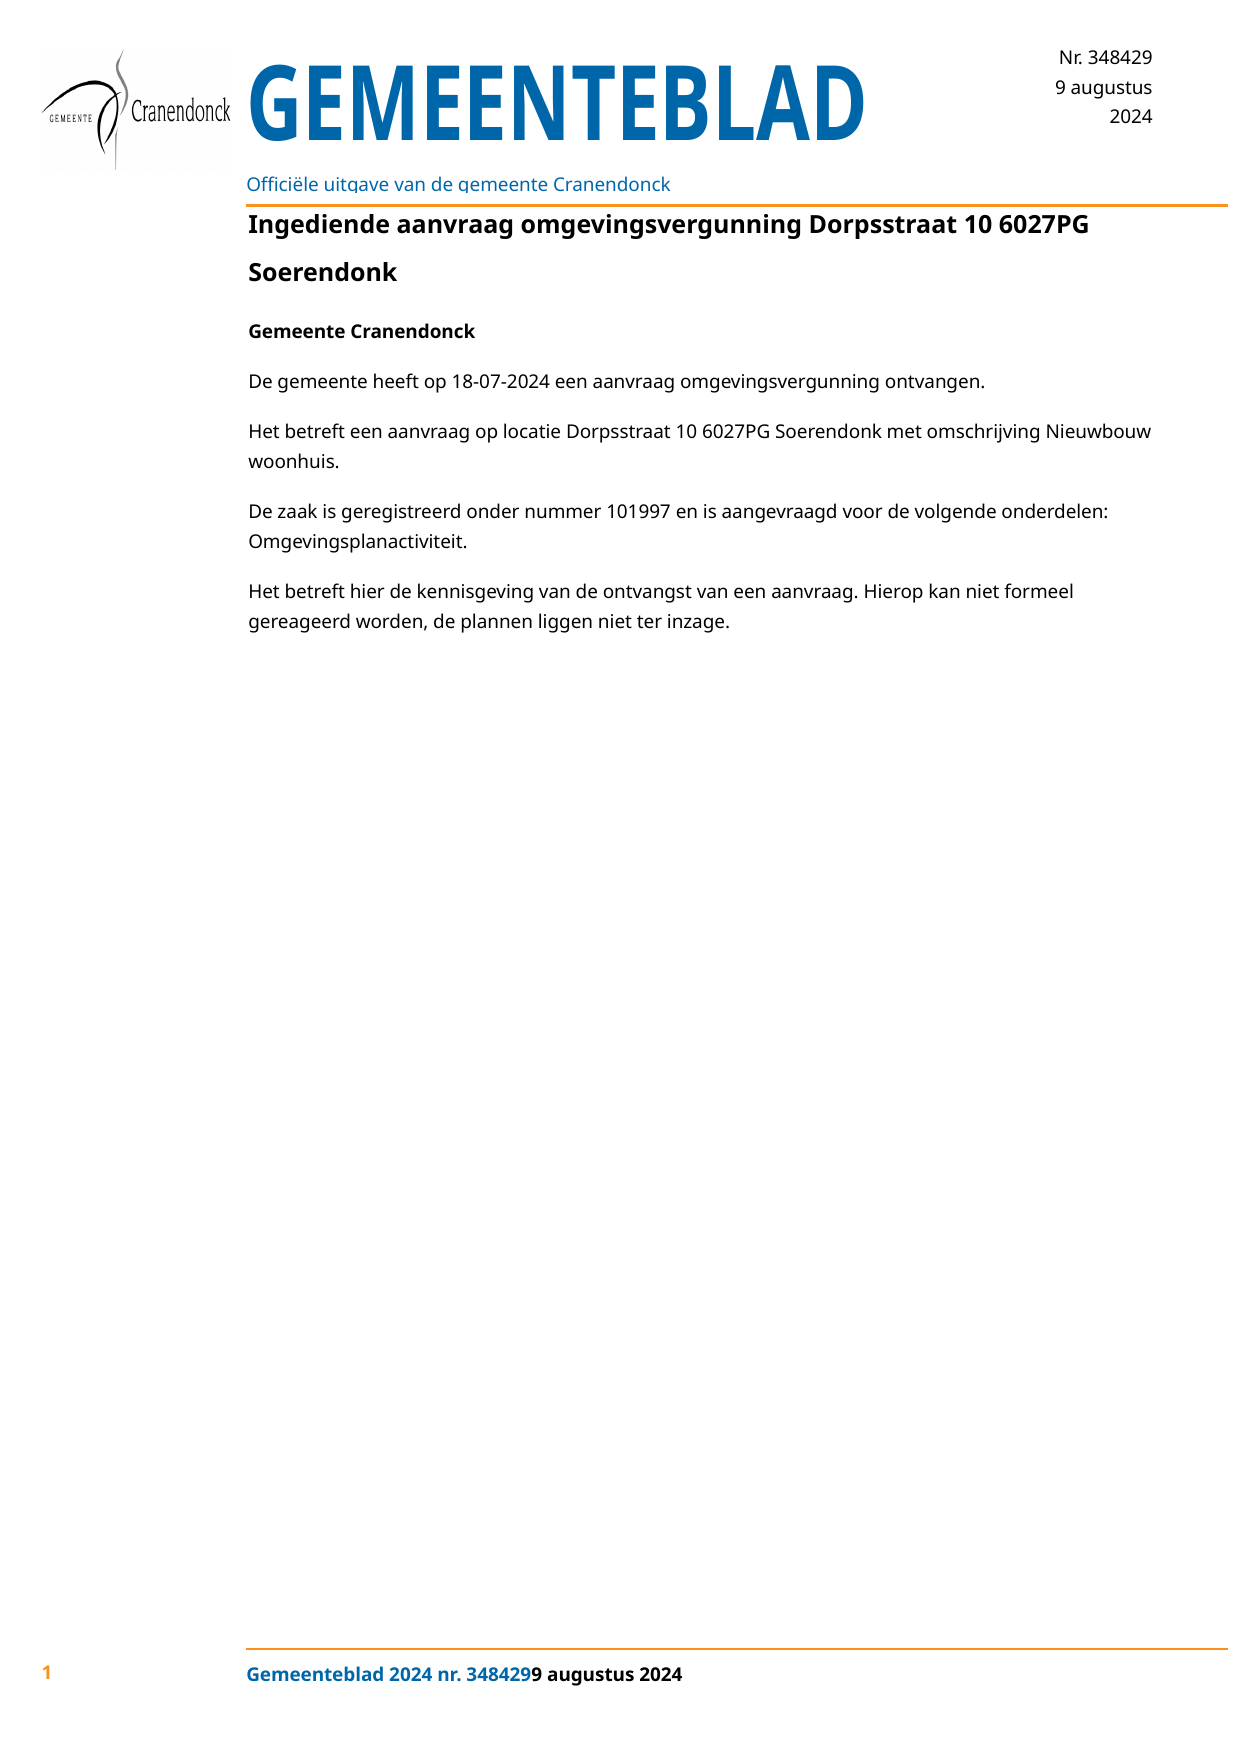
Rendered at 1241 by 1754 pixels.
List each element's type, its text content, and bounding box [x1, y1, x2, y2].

text Het betreft een aanvraag op locatie Dorpsstraat 10 6027PG Soerendonk met omschrijving Nieuwbouw woonhuis. [248, 419, 1152, 474]
text Het betreft hier de kennisgeving van de ontvangst van een aanvraag. Hierop kan niet formeel gereageerd worden, de plannen liggen niet ter inzage. [248, 579, 1152, 634]
text Gemeente Cranendonck [248, 318, 1152, 344]
text De gemeente heeft op 18-07-2024 een aanvraag omgevingsvergunning ontvangen. [248, 368, 1152, 394]
text Ingediende aanvraag omgevingsvergunning Dorpsstraat 10 6027PG Soerendonk [248, 207, 1152, 288]
text De zaak is geregistreerd onder nummer 101997 en is aangevraagd voor de volgende onderdelen: Omgevingsplanactiviteit. [248, 499, 1152, 554]
picture [41, 47, 231, 172]
